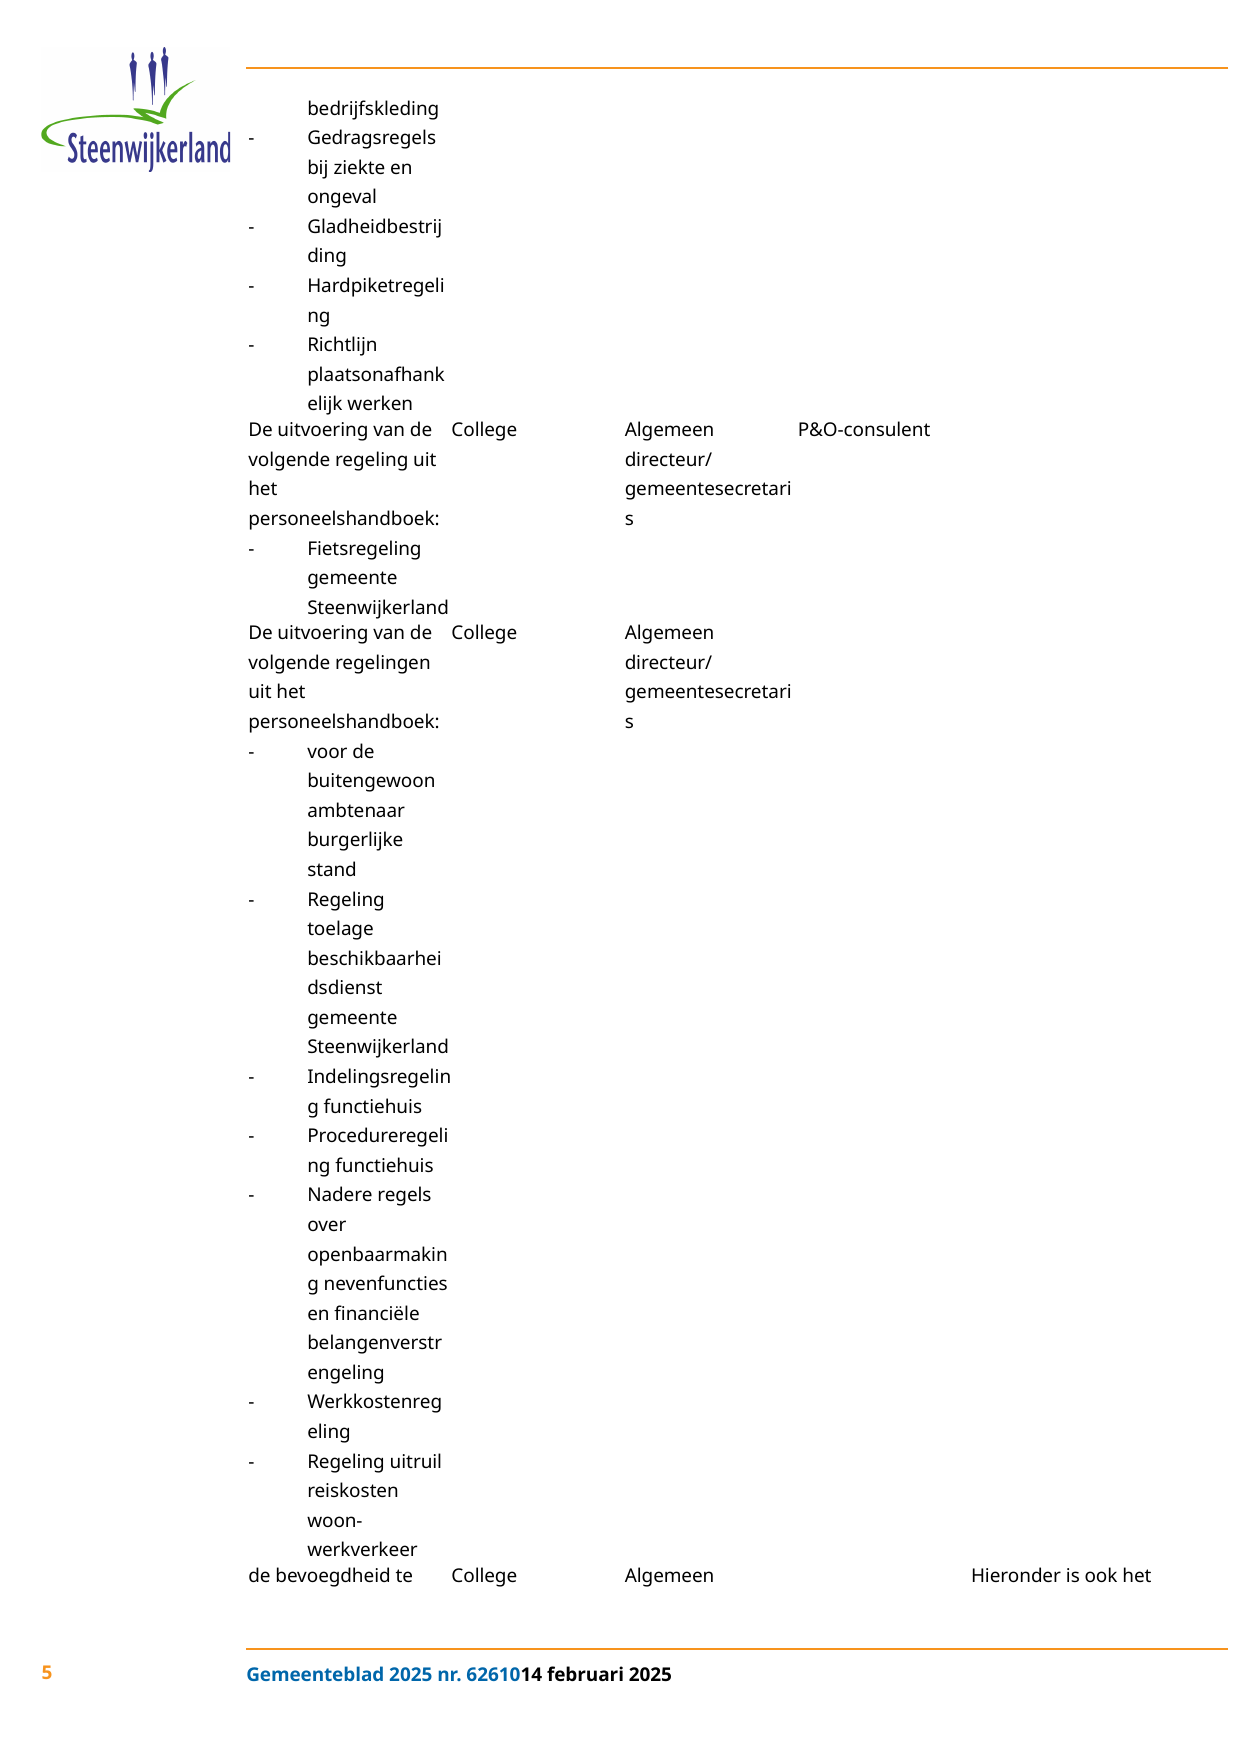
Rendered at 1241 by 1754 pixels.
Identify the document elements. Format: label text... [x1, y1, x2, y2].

table_cell College [451, 1563, 624, 1588]
table_cell Algemeen directeur/ gemeentesecretaris [625, 620, 798, 1562]
table_cell Algemeen [625, 1563, 798, 1588]
table_cell [798, 620, 971, 1562]
table_cell [451, 95, 624, 416]
table_cell College [451, 620, 624, 1562]
table_cell De uitvoering van de volgende regeling uit het personeelshandboek: Fietsregeling gemeente Steenwijkerland [248, 416, 451, 619]
table_cell De uitvoering van de volgende regelingen uit het personeelshandboek: voor de buitengewoon ambtenaar burgerlijke stand Regeling toelage beschikbaarheidsdienst gemeente Steenwijkerland Indelingsregeling functiehuis Procedureregeling functiehuis Nadere regels over openbaarmaking nevenfuncties en financiële belangenverstrengeling Werkkostenregeling Regeling uitruil reiskosten woon-werkverkeer [248, 620, 451, 1562]
table_cell P&O-consulent [798, 416, 971, 619]
table_cell [798, 1563, 971, 1588]
table_cell [798, 95, 971, 416]
table_cell bedrijfskleding Gedragsregels bij ziekte en ongeval Gladheidbestrijding Hardpiketregeling Richtlijn plaatsonafhankelijk werken [248, 95, 451, 416]
table_cell de bevoegdheid te [248, 1563, 451, 1588]
table_cell Algemeen directeur/ gemeentesecretaris [625, 416, 798, 619]
picture [41, 47, 231, 172]
table_cell [971, 95, 1152, 416]
table_cell [625, 95, 798, 416]
table_cell [971, 620, 1152, 1562]
table_cell College [451, 416, 624, 619]
table_cell Hieronder is ook het [971, 1563, 1152, 1588]
table_cell [971, 416, 1152, 619]
